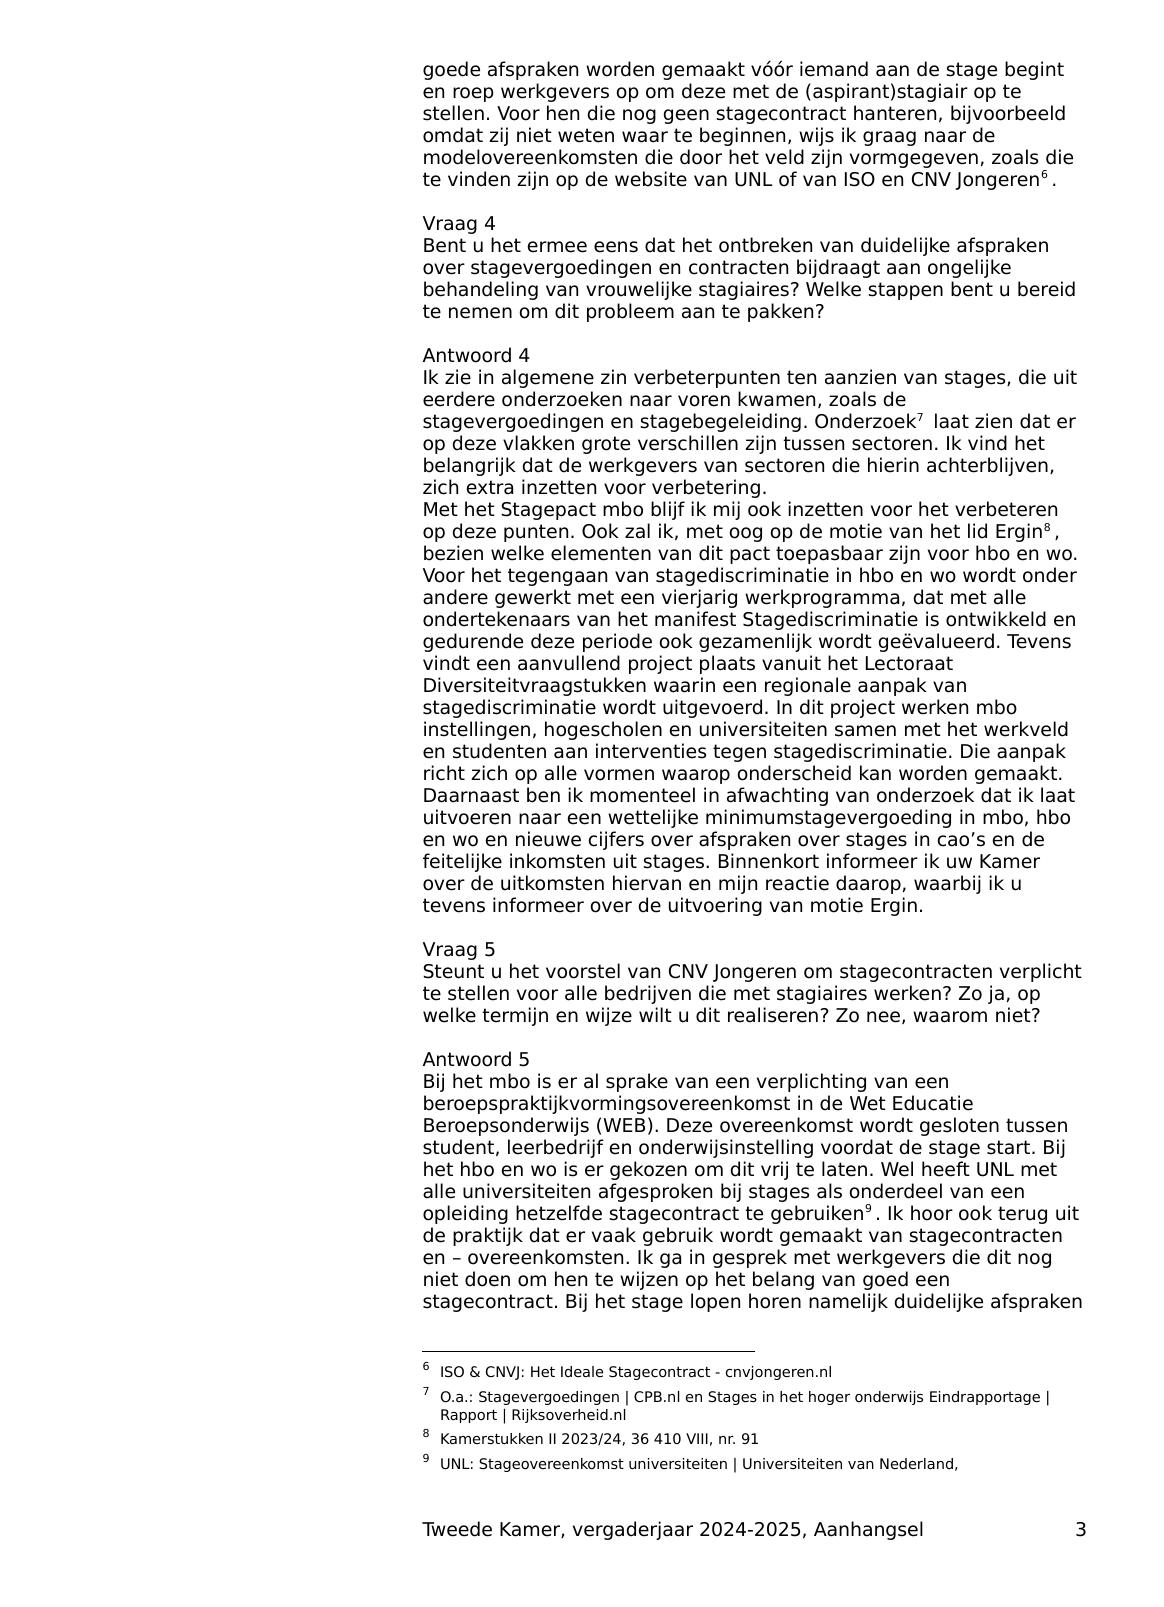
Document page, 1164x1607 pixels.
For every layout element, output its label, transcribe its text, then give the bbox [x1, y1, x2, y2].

text UNL: Stageovereenkomst universiteiten | Universiteiten van Nederland, [422, 1452, 1087, 1474]
text Vraag 4 [422, 213, 1087, 235]
text goede afspraken worden gemaakt vóór iemand aan de stage begint en roep werkgevers op om deze met de (aspirant)stagiair op te stellen. Voor hen die nog geen stagecontract hanteren, bijvoorbeeld omdat zij niet weten waar te beginnen, wijs ik graag naar de modelovereenkomsten die door het veld zijn vormgegeven, zoals die te vinden zijn op de website van UNL of van ISO en CNV Jongeren. [422, 59, 1087, 191]
text Vraag 5 [422, 939, 1087, 961]
text Ik zie in algemene zin verbeterpunten ten aanzien van stages, die uit eerdere onderzoeken naar voren kwamen, zoals de stagevergoedingen en stagebegeleiding. Onderzoek laat zien dat er op deze vlakken grote verschillen zijn tussen sectoren. Ik vind het belangrijk dat de werkgevers van sectoren die hierin achterblijven, zich extra inzetten voor verbetering. [422, 367, 1087, 499]
text Kamerstukken II 2023/24, 36 410 VIII, nr. 91 [422, 1427, 1087, 1449]
text Steunt u het voorstel van CNV Jongeren om stagecontracten verplicht te stellen voor alle bedrijven die met stagiaires werken? Zo ja, op welke termijn en wijze wilt u dit realiseren? Zo nee, waarom niet? [422, 961, 1087, 1027]
text Bij het mbo is er al sprake van een verplichting van een beroepspraktijkvormingsovereenkomst in de Wet Educatie Beroepsonderwijs (WEB). Deze overeenkomst wordt gesloten tussen student, leerbedrijf en onderwijsinstelling voordat de stage start. Bij het hbo en wo is er gekozen om dit vrij te laten. Wel heeft UNL met alle universiteiten afgesproken bij stages als onderdeel van een opleiding hetzelfde stagecontract te gebruiken. Ik hoor ook terug uit de praktijk dat er vaak gebruik wordt gemaakt van stagecontracten en – overeenkomsten. Ik ga in gesprek met werkgevers die dit nog niet doen om hen te wijzen op het belang van goed een stagecontract. Bij het stage lopen horen namelijk duidelijke afspraken [422, 1071, 1087, 1313]
text O.a.: Stagevergoedingen | CPB.nl en Stages in het hoger onderwijs Eindrapportage | Rapport | Rijksoverheid.nl [422, 1385, 1087, 1424]
text Daarnaast ben ik momenteel in afwachting van onderzoek dat ik laat uitvoeren naar een wettelijke minimumstagevergoeding in mbo, hbo en wo en nieuwe cijfers over afspraken over stages in cao’s en de feitelijke inkomsten uit stages. Binnenkort informeer ik uw Kamer over de uitkomsten hiervan en mijn reactie daarop, waarbij ik u tevens informeer over de uitvoering van motie Ergin. [422, 785, 1087, 917]
text Antwoord 5 [422, 1049, 1087, 1071]
text Bent u het ermee eens dat het ontbreken van duidelijke afspraken over stagevergoedingen en contracten bijdraagt aan ongelijke behandeling van vrouwelijke stagiaires? Welke stappen bent u bereid te nemen om dit probleem aan te pakken? [422, 235, 1087, 323]
text Met het Stagepact mbo blijf ik mij ook inzetten voor het verbeteren op deze punten. Ook zal ik, met oog op de motie van het lid Ergin, bezien welke elementen van dit pact toepasbaar zijn voor hbo en wo. Voor het tegengaan van stagediscriminatie in hbo en wo wordt onder andere gewerkt met een vierjarig werkprogramma, dat met alle ondertekenaars van het manifest Stagediscriminatie is ontwikkeld en gedurende deze periode ook gezamenlijk wordt geëvalueerd. Tevens vindt een aanvullend project plaats vanuit het Lectoraat Diversiteitvraagstukken waarin een regionale aanpak van stagediscriminatie wordt uitgevoerd. In dit project werken mbo instellingen, hogescholen en universiteiten samen met het werkveld en studenten aan interventies tegen stagediscriminatie. Die aanpak richt zich op alle vormen waarop onderscheid kan worden gemaakt. [422, 499, 1087, 785]
text Antwoord 4 [422, 345, 1087, 367]
text ISO & CNVJ: Het Ideale Stagecontract - cnvjongeren.nl [422, 1360, 1087, 1382]
